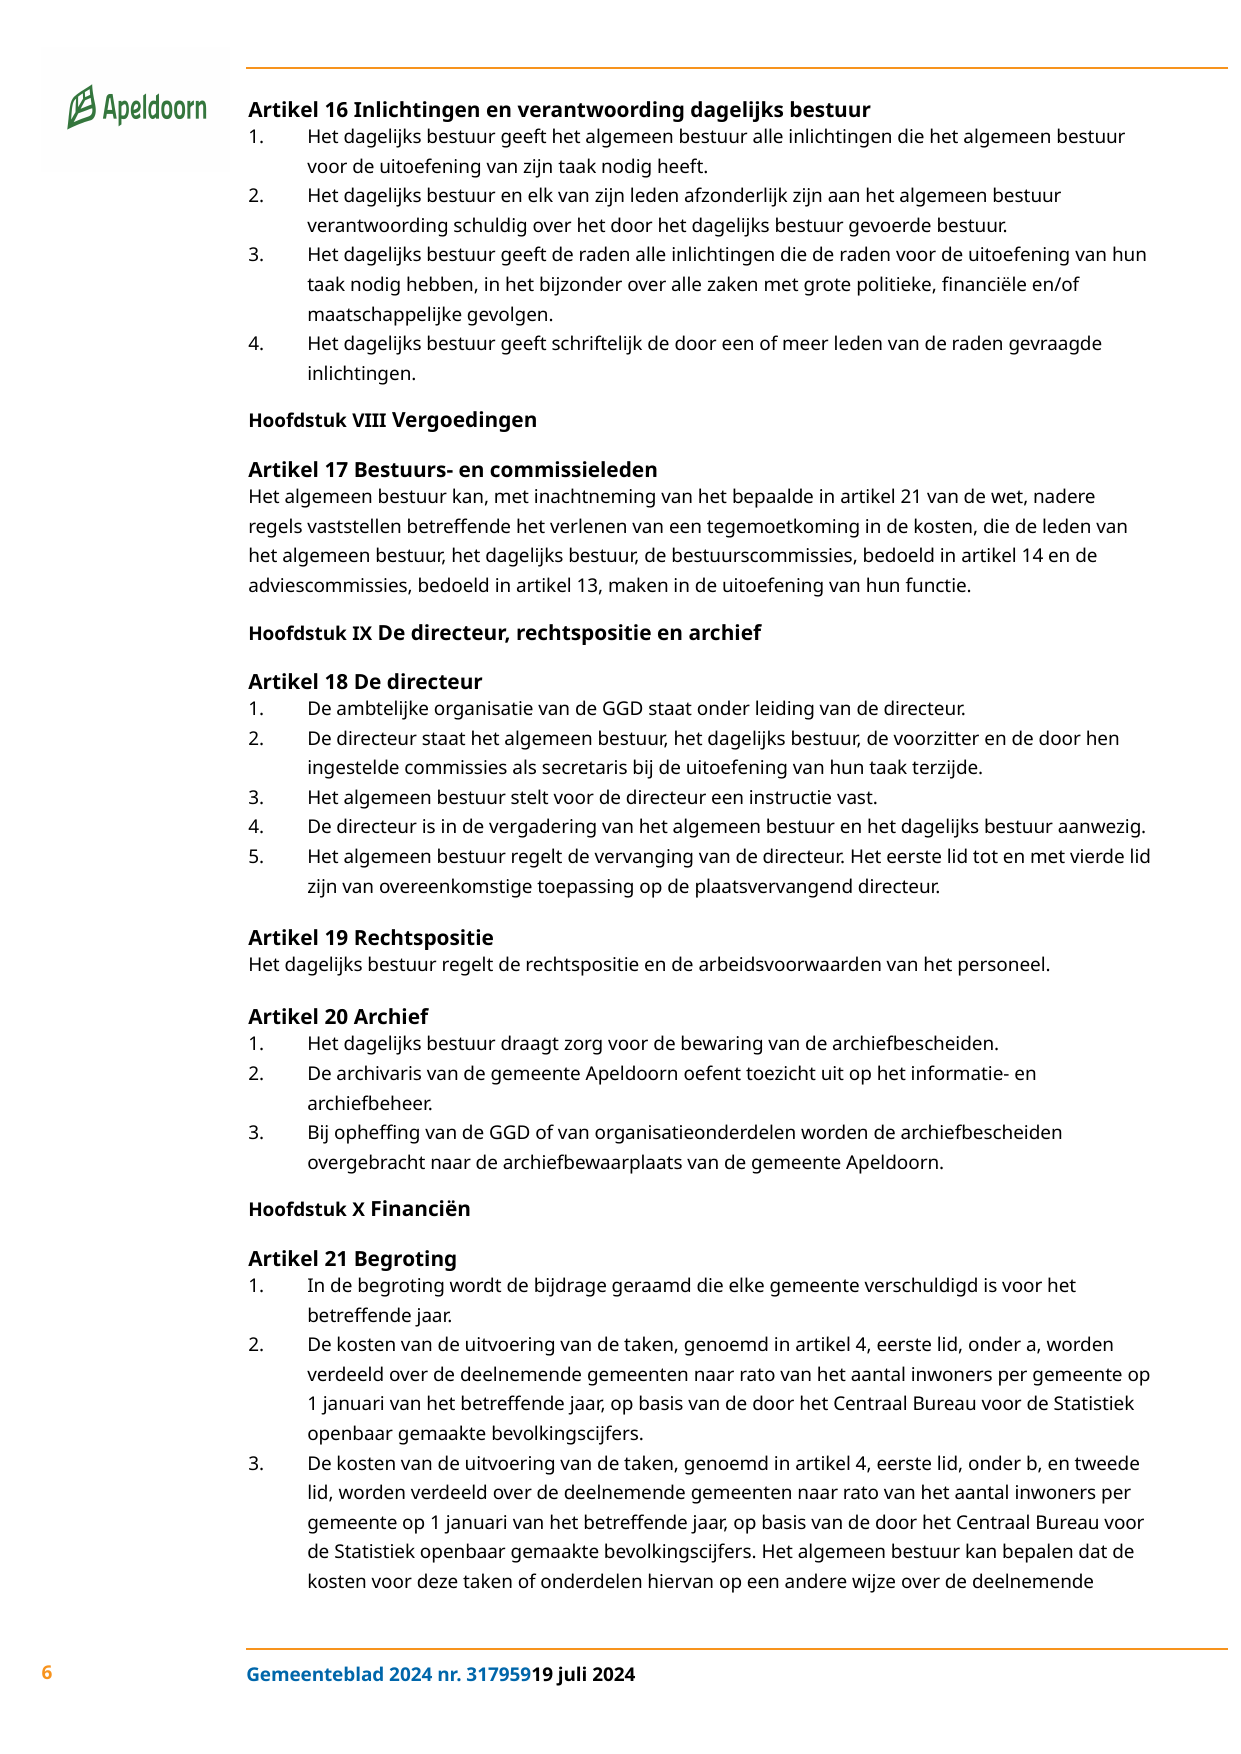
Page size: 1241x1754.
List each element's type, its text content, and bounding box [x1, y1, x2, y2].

list De ambtelijke organisatie van de GGD staat onder leiding van de directeur. [248, 695, 1152, 721]
list De kosten van de uitvoering van de taken, genoemd in artikel 4, eerste lid, onder b, en tweede lid, worden verdeeld over de deelnemende gemeenten naar rato van het aantal inwoners per gemeente op 1 januari van het betreffende jaar, op basis van de door het Centraal Bureau voor de Statistiek openbaar gemaakte bevolkingscijfers. Het algemeen bestuur kan bepalen dat de kosten voor deze taken of onderdelen hiervan op een andere wijze over de deelnemende [248, 1450, 1152, 1594]
list Het dagelijks bestuur draagt zorg voor de bewaring van de archiefbescheiden. [248, 1031, 1152, 1056]
picture [41, 47, 231, 172]
list Het dagelijks bestuur geeft de raden alle inlichtingen die de raden voor de uitoefening van hun taak nodig hebben, in het bijzonder over alle zaken met grote politieke, financiële en/of maatschappelijke gevolgen. [248, 242, 1152, 326]
list De archivaris van de gemeente Apeldoorn oefent toezicht uit op het informatie- en archiefbeheer. [248, 1060, 1152, 1115]
text Hoofdstuk IX De directeur, rechtspositie en archief [248, 618, 1152, 646]
text Het algemeen bestuur kan, met inachtneming van het bepaalde in artikel 21 van de wet, nadere regels vaststellen betreffende het verlenen van een tegemoetkoming in de kosten, die de leden van het algemeen bestuur, het dagelijks bestuur, de bestuurscommissies, bedoeld in artikel 14 en de adviescommissies, bedoeld in artikel 13, maken in de uitoefening van hun functie. [248, 483, 1152, 598]
text Het dagelijks bestuur regelt de rechtspositie en de arbeidsvoorwaarden van het personeel. [248, 952, 1152, 977]
list De directeur is in de vergadering van het algemeen bestuur en het dagelijks bestuur aanwezig. [248, 814, 1152, 839]
text Hoofdstuk X Financiën [248, 1194, 1152, 1223]
text Artikel 18 De directeur [248, 667, 1152, 695]
list Het algemeen bestuur regelt de vervanging van de directeur. Het eerste lid tot en met vierde lid zijn van overeenkomstige toepassing op de plaatsvervangend directeur. [248, 843, 1152, 898]
list De directeur staat het algemeen bestuur, het dagelijks bestuur, de voorzitter en de door hen ingestelde commissies als secretaris bij de uitoefening van hun taak terzijde. [248, 725, 1152, 780]
text Artikel 17 Bestuurs- en commissieleden [248, 455, 1152, 483]
list Bij opheffing van de GGD of van organisatieonderdelen worden de archiefbescheiden overgebracht naar de archiefbewaarplaats van de gemeente Apeldoorn. [248, 1119, 1152, 1174]
list De kosten van de uitvoering van de taken, genoemd in artikel 4, eerste lid, onder a, worden verdeeld over de deelnemende gemeenten naar rato van het aantal inwoners per gemeente op 1 januari van het betreffende jaar, op basis van de door het Centraal Bureau voor de Statistiek openbaar gemaakte bevolkingscijfers. [248, 1331, 1152, 1446]
text Artikel 21 Begroting [248, 1244, 1152, 1272]
list Het dagelijks bestuur geeft schriftelijk de door een of meer leden van de raden gevraagde inlichtingen. [248, 330, 1152, 386]
list In de begroting wordt de bijdrage geraamd die elke gemeente verschuldigd is voor het betreffende jaar. [248, 1272, 1152, 1327]
list Het dagelijks bestuur geeft het algemeen bestuur alle inlichtingen die het algemeen bestuur voor de uitoefening van zijn taak nodig heeft. [248, 123, 1152, 178]
text Artikel 19 Rechtspositie [248, 923, 1152, 952]
text Artikel 20 Archief [248, 1002, 1152, 1031]
text Hoofdstuk VIII Vergoedingen [248, 406, 1152, 434]
list Het algemeen bestuur stelt voor de directeur een instructie vast. [248, 784, 1152, 810]
text Artikel 16 Inlichtingen en verantwoording dagelijks bestuur [248, 95, 1152, 123]
list Het dagelijks bestuur en elk van zijn leden afzonderlijk zijn aan het algemeen bestuur verantwoording schuldig over het door het dagelijks bestuur gevoerde bestuur. [248, 182, 1152, 238]
